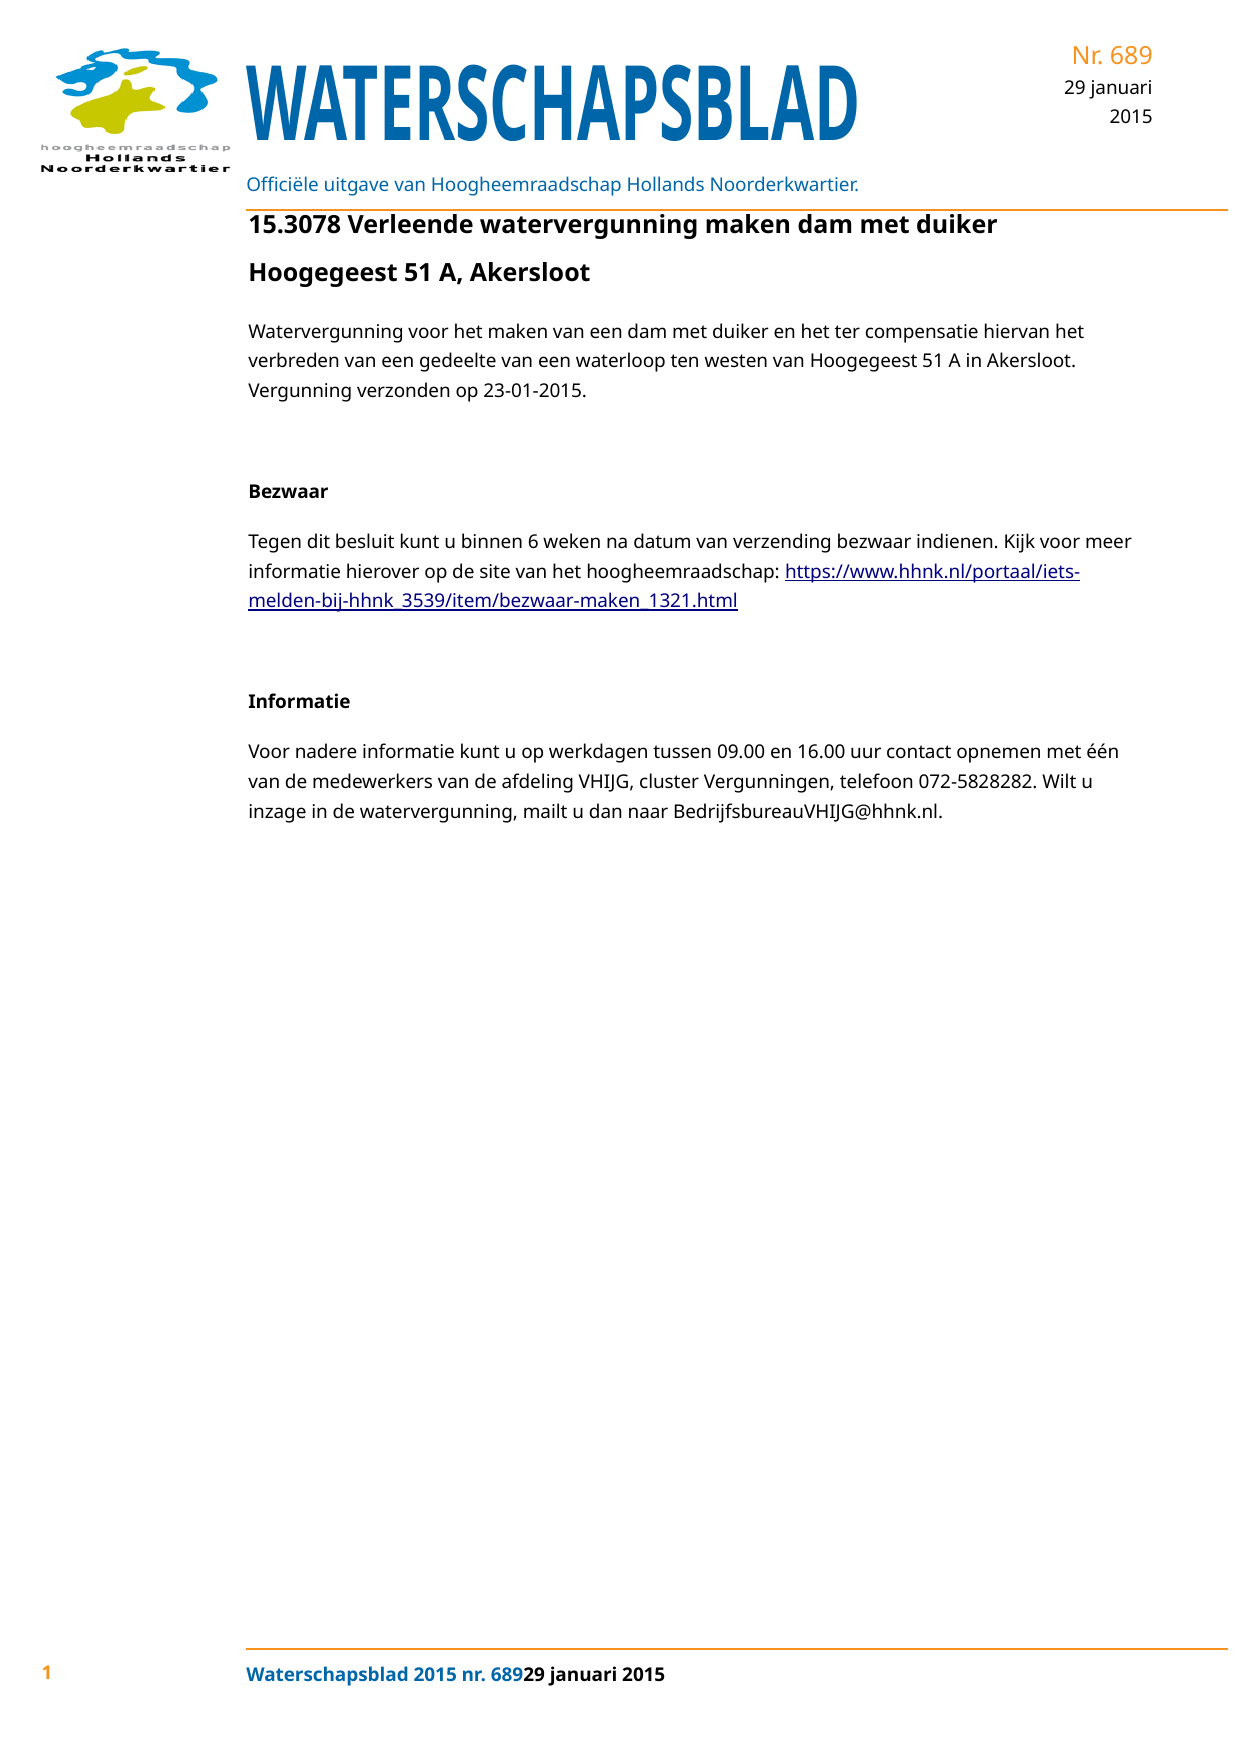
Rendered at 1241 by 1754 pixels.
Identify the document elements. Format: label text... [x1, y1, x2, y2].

text Informatie [248, 688, 1152, 714]
text Tegen dit besluit kunt u binnen 6 weken na datum van verzending bezwaar indienen. Kijk voor meer informatie hierover op de site van het hoogheemraadschap: https://www.hhnk.nl/portaal/iets-melden-bij-hhnk_3539/item/bezwaar-maken_1321.html [248, 528, 1152, 613]
text 15.3078 Verleende watervergunning maken dam met duiker Hoogegeest 51 A, Akersloot [248, 211, 1152, 288]
text Watervergunning voor het maken van een dam met duiker en het ter compensatie hiervan het verbreden van een gedeelte van een waterloop ten westen van Hoogegeest 51 A in Akersloot. Vergunning verzonden op 23-01-2015. [248, 318, 1152, 403]
text Voor nadere informatie kunt u op werkdagen tussen 09.00 en 16.00 uur contact opnemen met één van de medewerkers van de afdeling VHIJG, cluster Vergunningen, telefoon 072-5828282. Wilt u inzage in de watervergunning, mailt u dan naar BedrijfsbureauVHIJG@hhnk.nl. [248, 739, 1152, 824]
text Bezwaar [248, 478, 1152, 504]
picture [41, 47, 231, 172]
